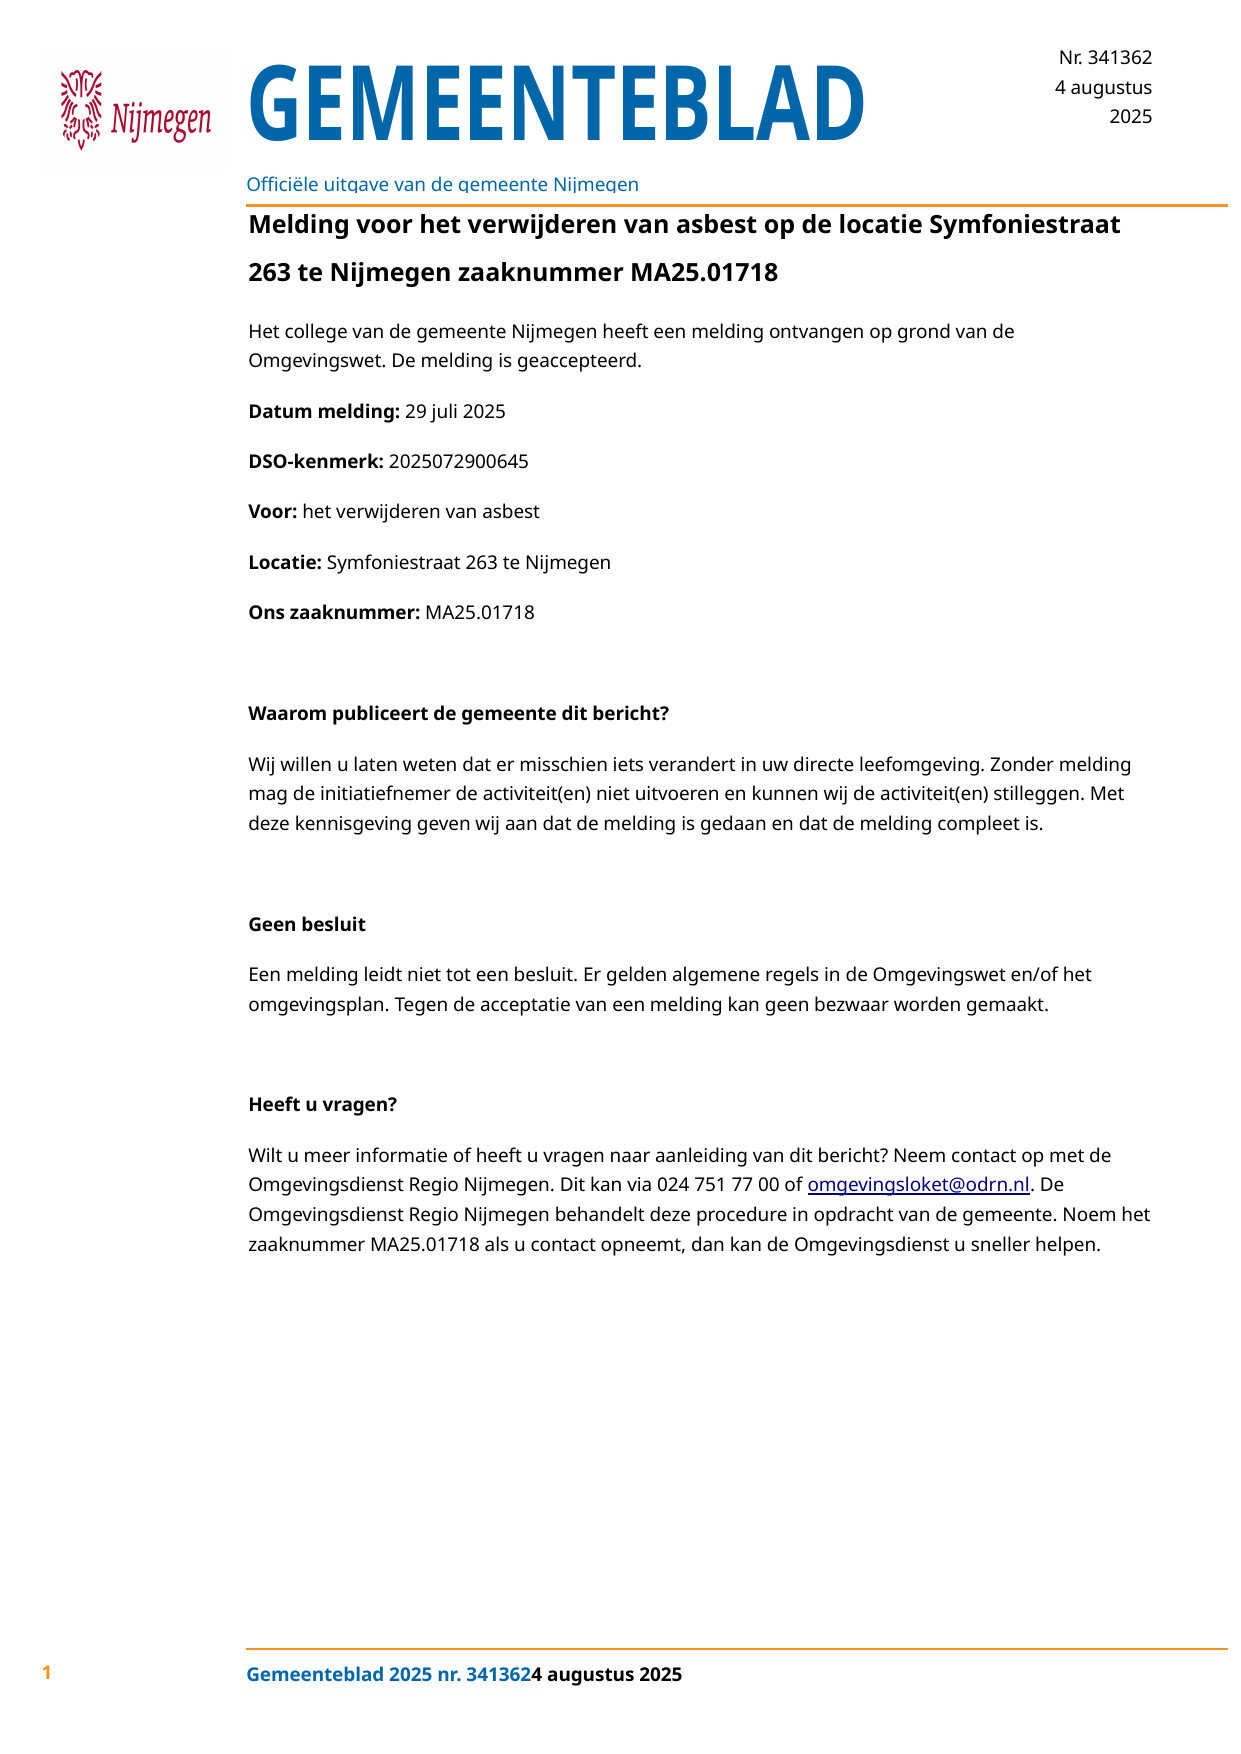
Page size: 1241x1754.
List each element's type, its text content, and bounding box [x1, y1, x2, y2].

text DSO-kenmerk: 2025072900645 [248, 448, 1152, 474]
text Wilt u meer informatie of heeft u vragen naar aanleiding van dit bericht? Neem contact op met de Omgevingsdienst Regio Nijmegen. Dit kan via 024 751 77 00 of omgevingsloket@odrn.nl. De Omgevingsdienst Regio Nijmegen behandelt deze procedure in opdracht van de gemeente. Noem het zaaknummer MA25.01718 als u contact opneemt, dan kan de Omgevingsdienst u sneller helpen. [248, 1142, 1152, 1257]
text Datum melding: 29 juli 2025 [248, 398, 1152, 424]
text Wij willen u laten weten dat er misschien iets verandert in uw directe leefomgeving. Zonder melding mag de initiatiefnemer de activiteit(en) niet uitvoeren en kunnen wij de activiteit(en) stilleggen. Met deze kennisgeving geven wij aan dat de melding is gedaan en dat de melding compleet is. [248, 751, 1152, 836]
text Voor: het verwijderen van asbest [248, 499, 1152, 524]
text Melding voor het verwijderen van asbest op de locatie Symfoniestraat 263 te Nijmegen zaaknummer MA25.01718 [248, 207, 1152, 288]
text Locatie: Symfoniestraat 263 te Nijmegen [248, 549, 1152, 575]
picture [41, 47, 231, 172]
text Geen besluit [248, 911, 1152, 937]
text Waarom publiceert de gemeente dit bericht? [248, 700, 1152, 726]
text Een melding leidt niet tot een besluit. Er gelden algemene regels in de Omgevingswet en/of het omgevingsplan. Tegen de acceptatie van een melding kan geen bezwaar worden gemaakt. [248, 961, 1152, 1017]
text Ons zaaknummer: MA25.01718 [248, 599, 1152, 625]
text Het college van de gemeente Nijmegen heeft een melding ontvangen op grond van de Omgevingswet. De melding is geaccepteerd. [248, 318, 1152, 373]
text Heeft u vragen? [248, 1092, 1152, 1117]
